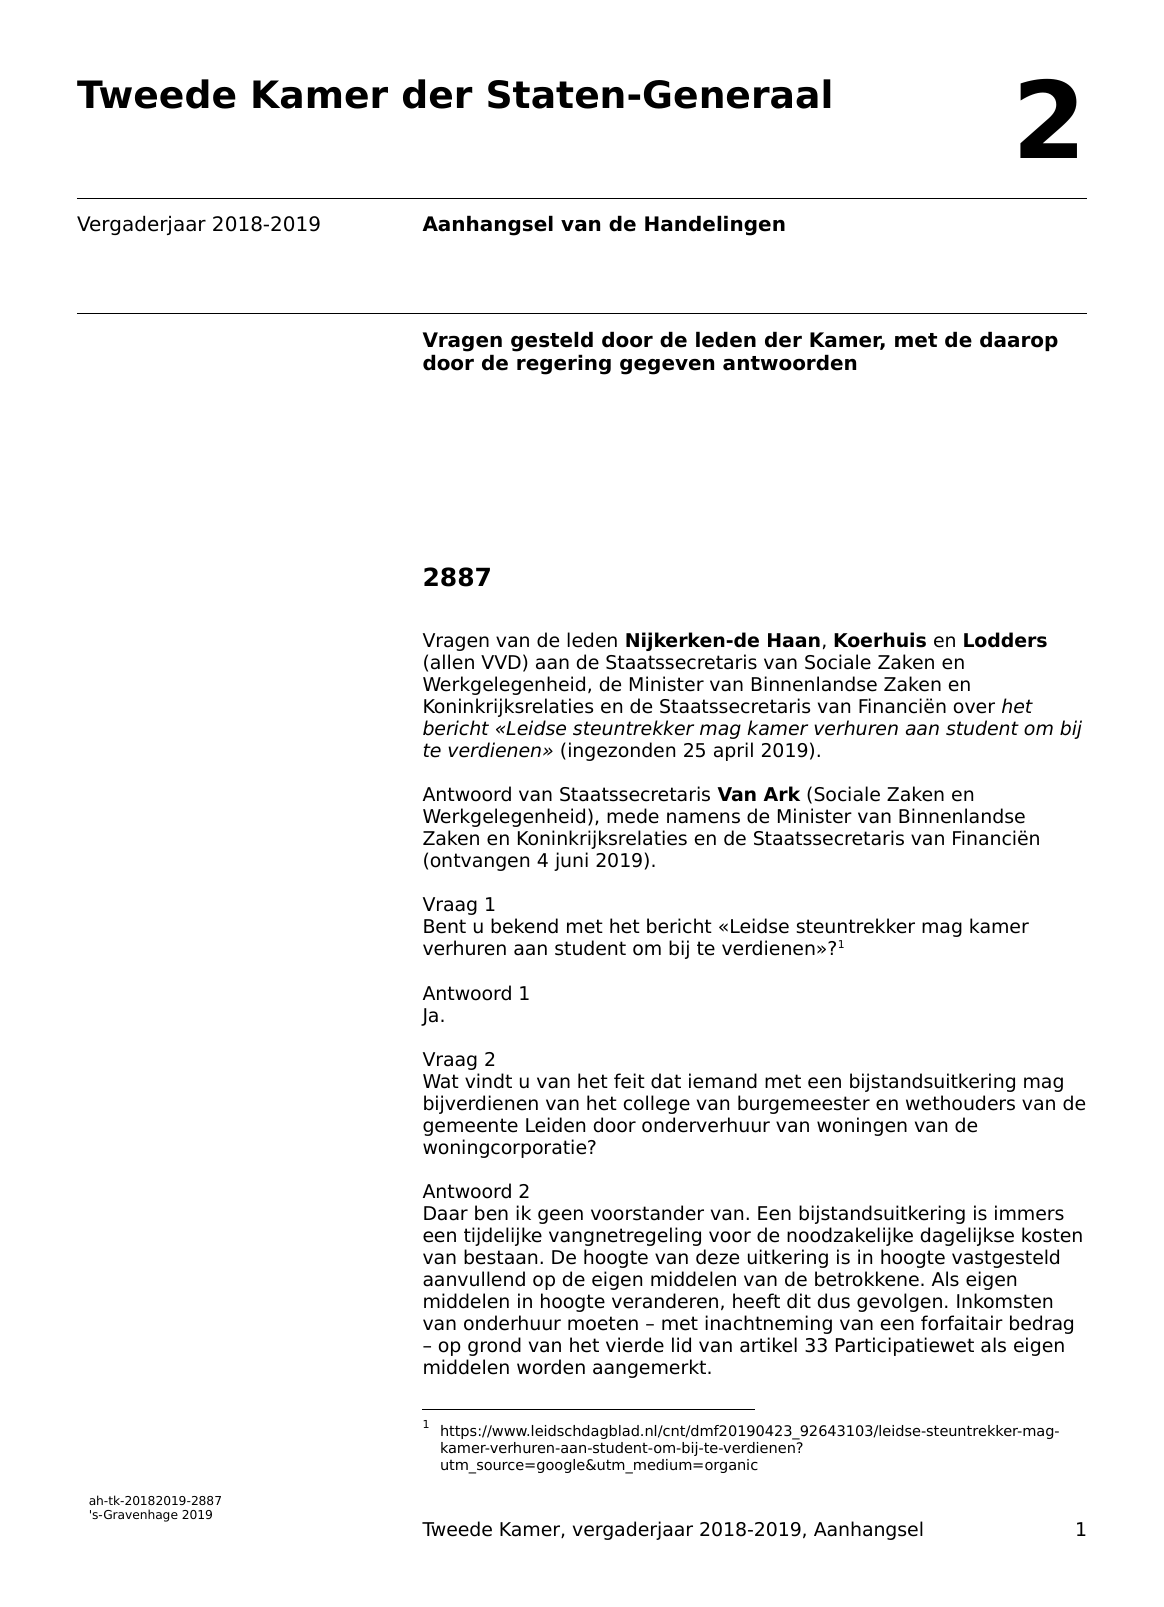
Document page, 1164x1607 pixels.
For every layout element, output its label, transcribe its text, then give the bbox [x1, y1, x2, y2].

table_cell Vragen gesteld door de leden der Kamer, met de daarop door de regering gegeven antwoorden [422, 314, 1087, 375]
text ah-tk-20182019-2887 [88, 1494, 323, 1508]
text Vraag 1 [422, 894, 1087, 916]
text Antwoord 1 [422, 982, 1087, 1004]
table_cell Aanhangsel van de Handelingen [422, 199, 1087, 313]
table_cell Vergaderjaar 2018-2019 [77, 199, 422, 313]
text 's-Gravenhage 2019 [88, 1508, 323, 1522]
text Antwoord 2 [422, 1181, 1087, 1203]
table_header 2 [886, 59, 1087, 198]
text Vragen van de leden Nijkerken-de Haan, Koerhuis en Lodders (allen VVD) aan de Staatssecretaris van Sociale Zaken en Werkgelegenheid, de Minister van Binnenlandse Zaken en Koninkrijksrelaties en de Staatssecretaris van Financiën over het bericht «Leidse steuntrekker mag kamer verhuren aan student om bij te verdienen» (ingezonden 25 april 2019). [422, 630, 1087, 762]
text Ja. [422, 1004, 1087, 1026]
text Bent u bekend met het bericht «Leidse steuntrekker mag kamer verhuren aan student om bij te verdienen»? [422, 916, 1087, 960]
text https://www.leidschdagblad.nl/cnt/dmf20190423_92643103/leidse-steuntrekker-mag-kamer-verhuren-aan-student-om-bij-te-verdienen?utm_source=google&utm_medium=organic [422, 1418, 1087, 1474]
table_header Tweede Kamer der Staten-Generaal [77, 59, 886, 198]
text Wat vindt u van het feit dat iemand met een bijstandsuitkering mag bijverdienen van het college van burgemeester en wethouders van de gemeente Leiden door onderverhuur van woningen van de woningcorporatie? [422, 1071, 1087, 1158]
text Daar ben ik geen voorstander van. Een bijstandsuitkering is immers een tijdelijke vangnetregeling voor de noodzakelijke dagelijkse kosten van bestaan. De hoogte van deze uitkering is in hoogte vastgesteld aanvullend op de eigen middelen van de betrokkene. Als eigen middelen in hoogte veranderen, heeft dit dus gevolgen. Inkomsten van onderhuur moeten – met inachtneming van een forfaitair bedrag – op grond van het vierde lid van artikel 33 Participatiewet als eigen middelen worden aangemerkt. [422, 1203, 1087, 1378]
text Vraag 2 [422, 1049, 1087, 1071]
text Antwoord van Staatssecretaris Van Ark (Sociale Zaken en Werkgelegenheid), mede namens de Minister van Binnenlandse Zaken en Koninkrijksrelaties en de Staatssecretaris van Financiën (ontvangen 4 juni 2019). [422, 784, 1087, 872]
text 2887 [422, 563, 1087, 592]
table_cell [77, 314, 422, 375]
